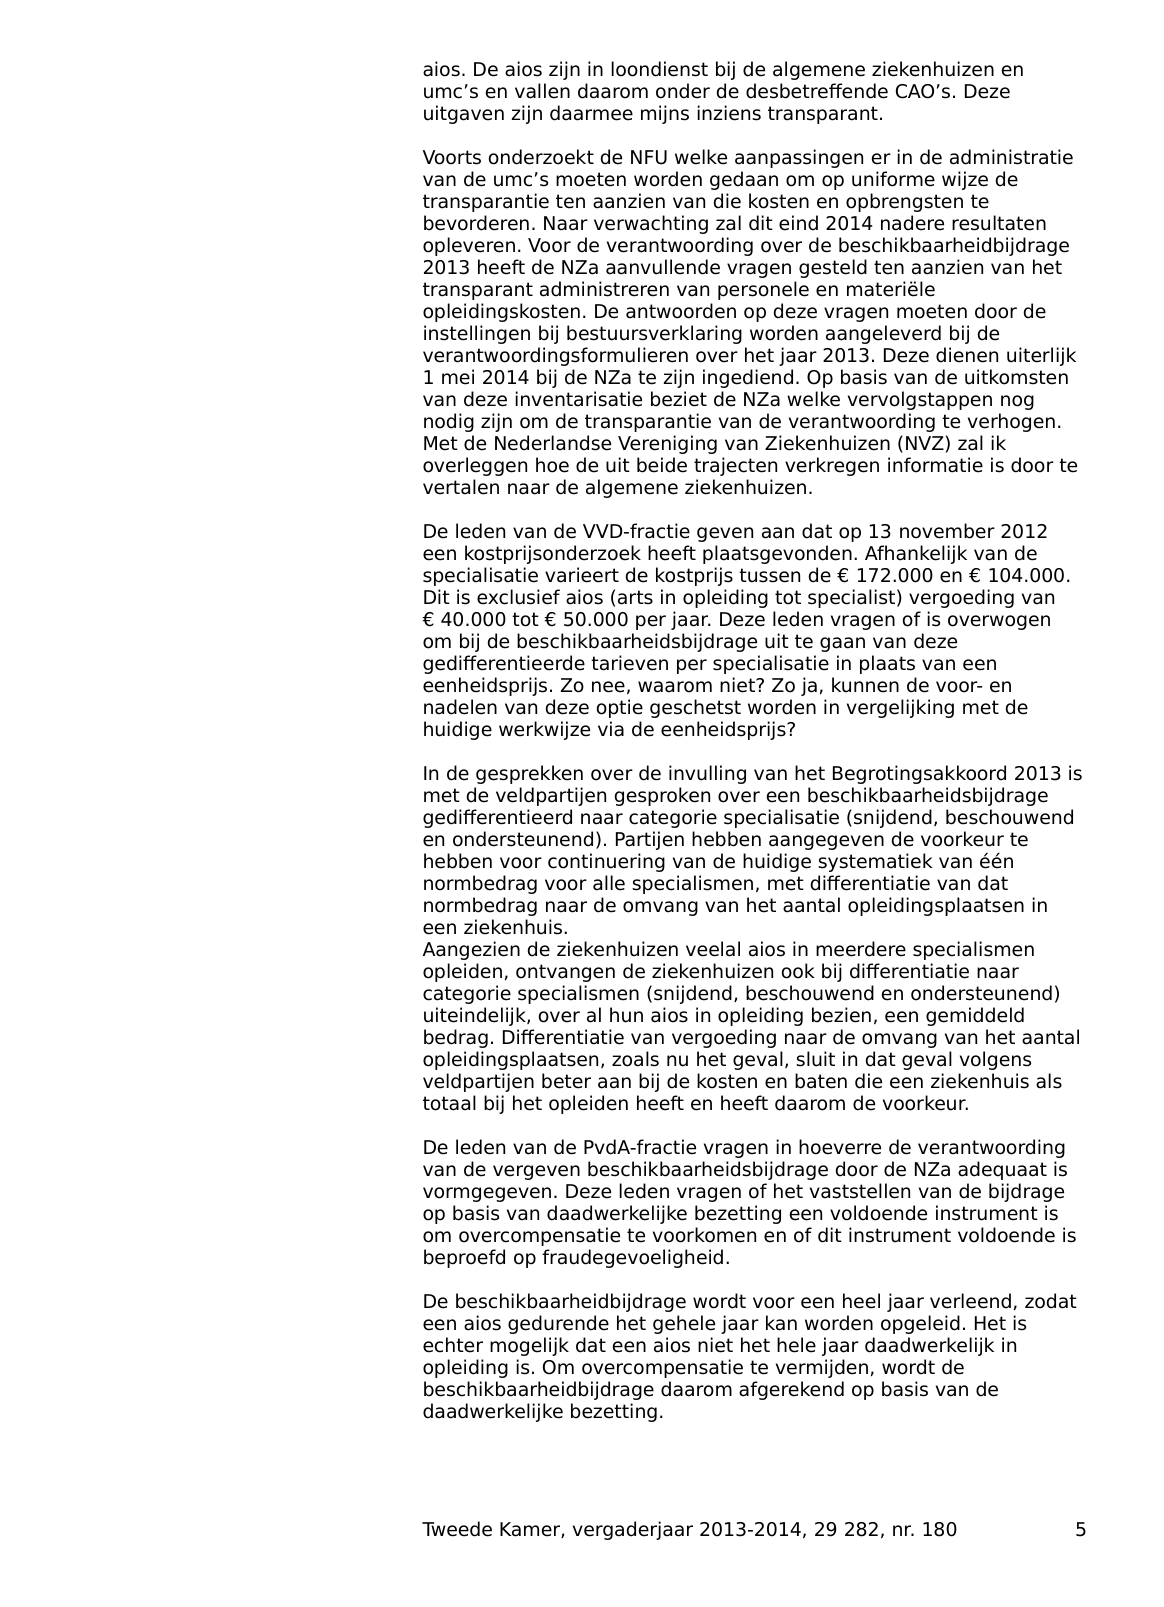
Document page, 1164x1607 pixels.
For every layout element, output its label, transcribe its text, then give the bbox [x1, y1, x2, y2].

text Voorts onderzoekt de NFU welke aanpassingen er in de administratie van de umc’s moeten worden gedaan om op uniforme wijze de transparantie ten aanzien van die kosten en opbrengsten te bevorderen. Naar verwachting zal dit eind 2014 nadere resultaten opleveren. Voor de verantwoording over de beschikbaarheidbijdrage 2013 heeft de NZa aanvullende vragen gesteld ten aanzien van het transparant administreren van personele en materiële opleidingskosten. De antwoorden op deze vragen moeten door de instellingen bij bestuursverklaring worden aangeleverd bij de verantwoordingsformulieren over het jaar 2013. Deze dienen uiterlijk 1 mei 2014 bij de NZa te zijn ingediend. Op basis van de uitkomsten van deze inventarisatie beziet de NZa welke vervolgstappen nog nodig zijn om de transparantie van de verantwoording te verhogen. Met de Nederlandse Vereniging van Ziekenhuizen (NVZ) zal ik overleggen hoe de uit beide trajecten verkregen informatie is door te vertalen naar de algemene ziekenhuizen. [422, 147, 1087, 499]
text Aangezien de ziekenhuizen veelal aios in meerdere specialismen opleiden, ontvangen de ziekenhuizen ook bij differentiatie naar categorie specialismen (snijdend, beschouwend en ondersteunend) uiteindelijk, over al hun aios in opleiding bezien, een gemiddeld bedrag. Differentiatie van vergoeding naar de omvang van het aantal opleidingsplaatsen, zoals nu het geval, sluit in dat geval volgens veldpartijen beter aan bij de kosten en baten die een ziekenhuis als totaal bij het opleiden heeft en heeft daarom de voorkeur. [422, 939, 1087, 1115]
text De leden van de VVD-fractie geven aan dat op 13 november 2012 een kostprijsonderzoek heeft plaatsgevonden. Afhankelijk van de specialisatie varieert de kostprijs tussen de € 172.000 en € 104.000. Dit is exclusief aios (arts in opleiding tot specialist) vergoeding van € 40.000 tot € 50.000 per jaar. Deze leden vragen of is overwogen om bij de beschikbaarheidsbijdrage uit te gaan van deze gedifferentieerde tarieven per specialisatie in plaats van een eenheidsprijs. Zo nee, waarom niet? Zo ja, kunnen de voor- en nadelen van deze optie geschetst worden in vergelijking met de huidige werkwijze via de eenheidsprijs? [422, 521, 1087, 741]
text In de gesprekken over de invulling van het Begrotingsakkoord 2013 is met de veldpartijen gesproken over een beschikbaarheidsbijdrage gedifferentieerd naar categorie specialisatie (snijdend, beschouwend en ondersteunend). Partijen hebben aangegeven de voorkeur te hebben voor continuering van de huidige systematiek van één normbedrag voor alle specialismen, met differentiatie van dat normbedrag naar de omvang van het aantal opleidingsplaatsen in een ziekenhuis. [422, 763, 1087, 939]
text aios. De aios zijn in loondienst bij de algemene ziekenhuizen en umc’s en vallen daarom onder de desbetreffende CAO’s. Deze uitgaven zijn daarmee mijns inziens transparant. [422, 59, 1087, 125]
text De beschikbaarheidbijdrage wordt voor een heel jaar verleend, zodat een aios gedurende het gehele jaar kan worden opgeleid. Het is echter mogelijk dat een aios niet het hele jaar daadwerkelijk in opleiding is. Om overcompensatie te vermijden, wordt de beschikbaarheidbijdrage daarom afgerekend op basis van de daadwerkelijke bezetting. [422, 1291, 1087, 1423]
text De leden van de PvdA-fractie vragen in hoeverre de verantwoording van de vergeven beschikbaarheidsbijdrage door de NZa adequaat is vormgegeven. Deze leden vragen of het vaststellen van de bijdrage op basis van daadwerkelijke bezetting een voldoende instrument is om overcompensatie te voorkomen en of dit instrument voldoende is beproefd op fraudegevoeligheid. [422, 1137, 1087, 1269]
